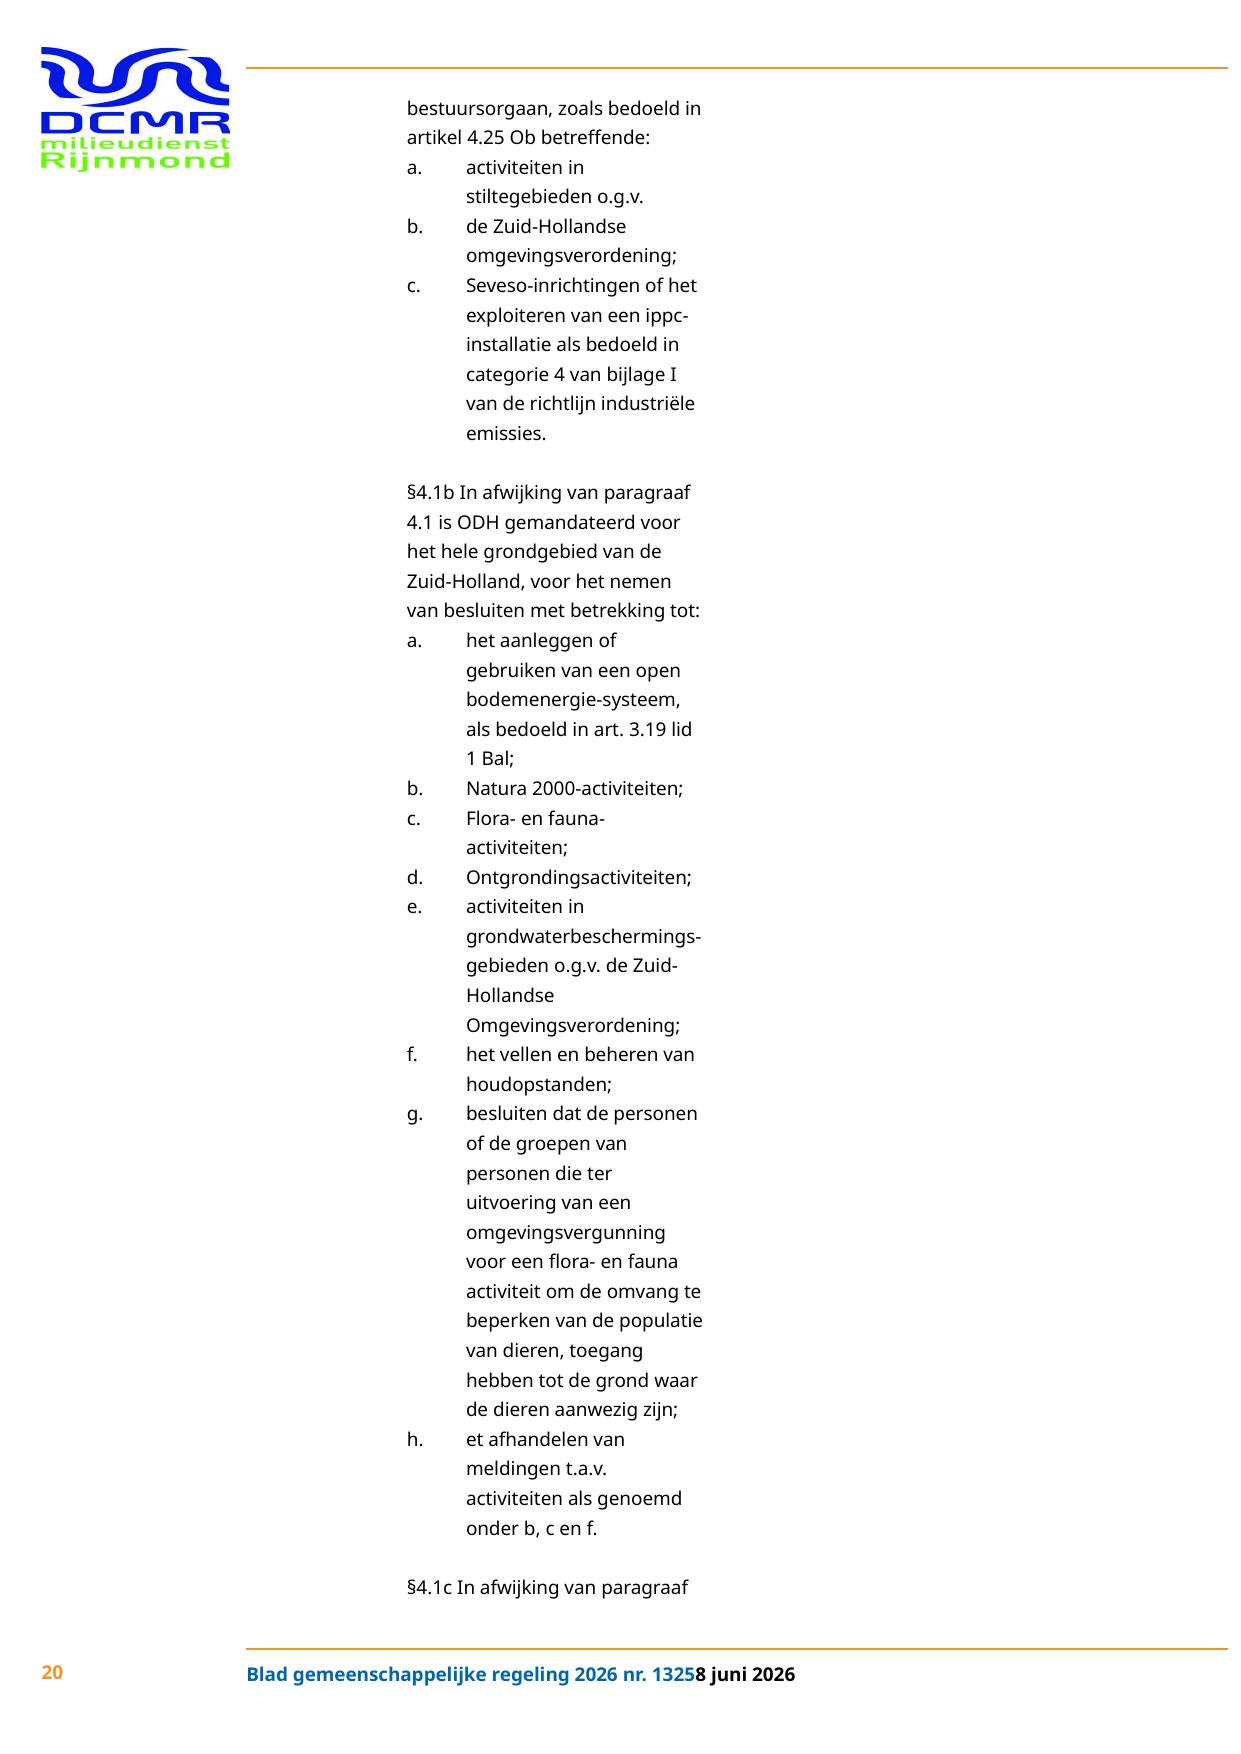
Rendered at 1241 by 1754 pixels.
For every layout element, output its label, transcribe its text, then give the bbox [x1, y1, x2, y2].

table_cell [993, 95, 1152, 1600]
table_cell [248, 95, 407, 1600]
picture [41, 47, 231, 172]
table_cell bestuursorgaan, zoals bedoeld in artikel 4.25 Ob betreffende: activiteiten in stiltegebieden o.g.v. de Zuid-Hollandse omgevingsverordening; Seveso-inrichtingen of het exploiteren van een ippc-installatie als bedoeld in categorie 4 van bijlage I van de richtlijn industriële emissies. §4.1b In afwijking van paragraaf 4.1 is ODH gemandateerd voor het hele grondgebied van de Zuid-Holland, voor het nemen van besluiten met betrekking tot: het aanleggen of gebruiken van een open bodemenergie-systeem, als bedoeld in art. 3.19 lid 1 Bal; Natura 2000-activiteiten; Flora- en fauna-activiteiten; Ontgrondingsactiviteiten; activiteiten in grondwaterbeschermings-gebieden o.g.v. de Zuid-Hollandse Omgevingsverordening; het vellen en beheren van houdopstanden; besluiten dat de personen of de groepen van personen die ter uitvoering van een omgevingsvergunning voor een flora- en fauna activiteit om de omvang te beperken van de populatie van dieren, toegang hebben tot de grond waar de dieren aanwezig zijn; et afhandelen van meldingen t.a.v. activiteiten als genoemd onder b, c en f. §4.1c In afwijking van paragraaf [407, 95, 703, 1600]
table_cell [703, 95, 993, 1600]
